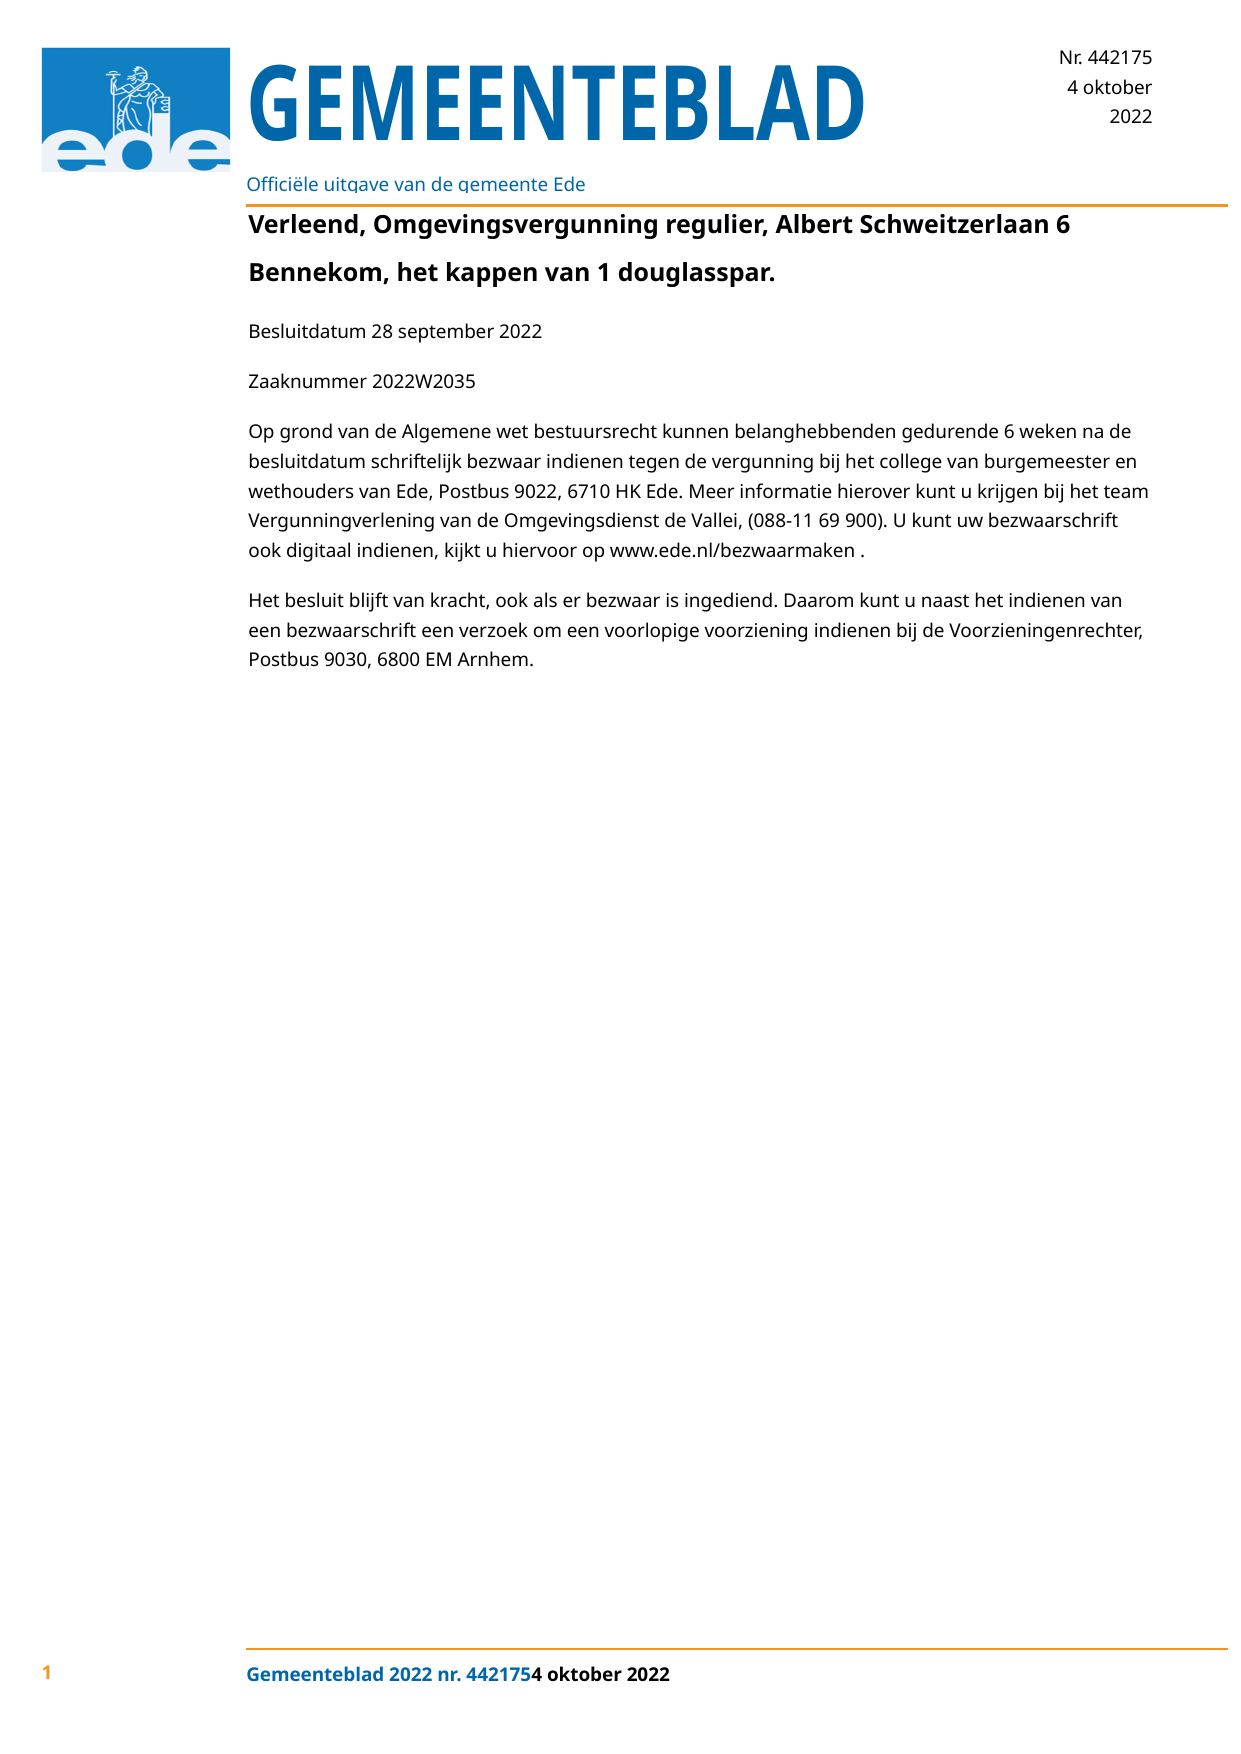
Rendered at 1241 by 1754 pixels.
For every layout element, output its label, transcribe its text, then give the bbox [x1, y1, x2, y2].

text Op grond van de Algemene wet bestuursrecht kunnen belanghebbenden gedurende 6 weken na de besluitdatum schriftelijk bezwaar indienen tegen de vergunning bij het college van burgemeester en wethouders van Ede, Postbus 9022, 6710 HK Ede. Meer informatie hierover kunt u krijgen bij het team Vergunningverlening van de Omgevingsdienst de Vallei, (088-11 69 900). U kunt uw bezwaarschrift ook digitaal indienen, kijkt u hiervoor op www.ede.nl/bezwaarmaken . [248, 419, 1152, 563]
text Verleend, Omgevingsvergunning regulier, Albert Schweitzerlaan 6 Bennekom, het kappen van 1 douglasspar. [248, 207, 1152, 288]
text Besluitdatum 28 september 2022 [248, 318, 1152, 344]
text Het besluit blijft van kracht, ook als er bezwaar is ingediend. Daarom kunt u naast het indienen van een bezwaarschrift een verzoek om een voorlopige voorziening indienen bij de Voorzieningenrechter, Postbus 9030, 6800 EM Arnhem. [248, 587, 1152, 672]
text Zaaknummer 2022W2035 [248, 368, 1152, 394]
picture [41, 47, 231, 172]
